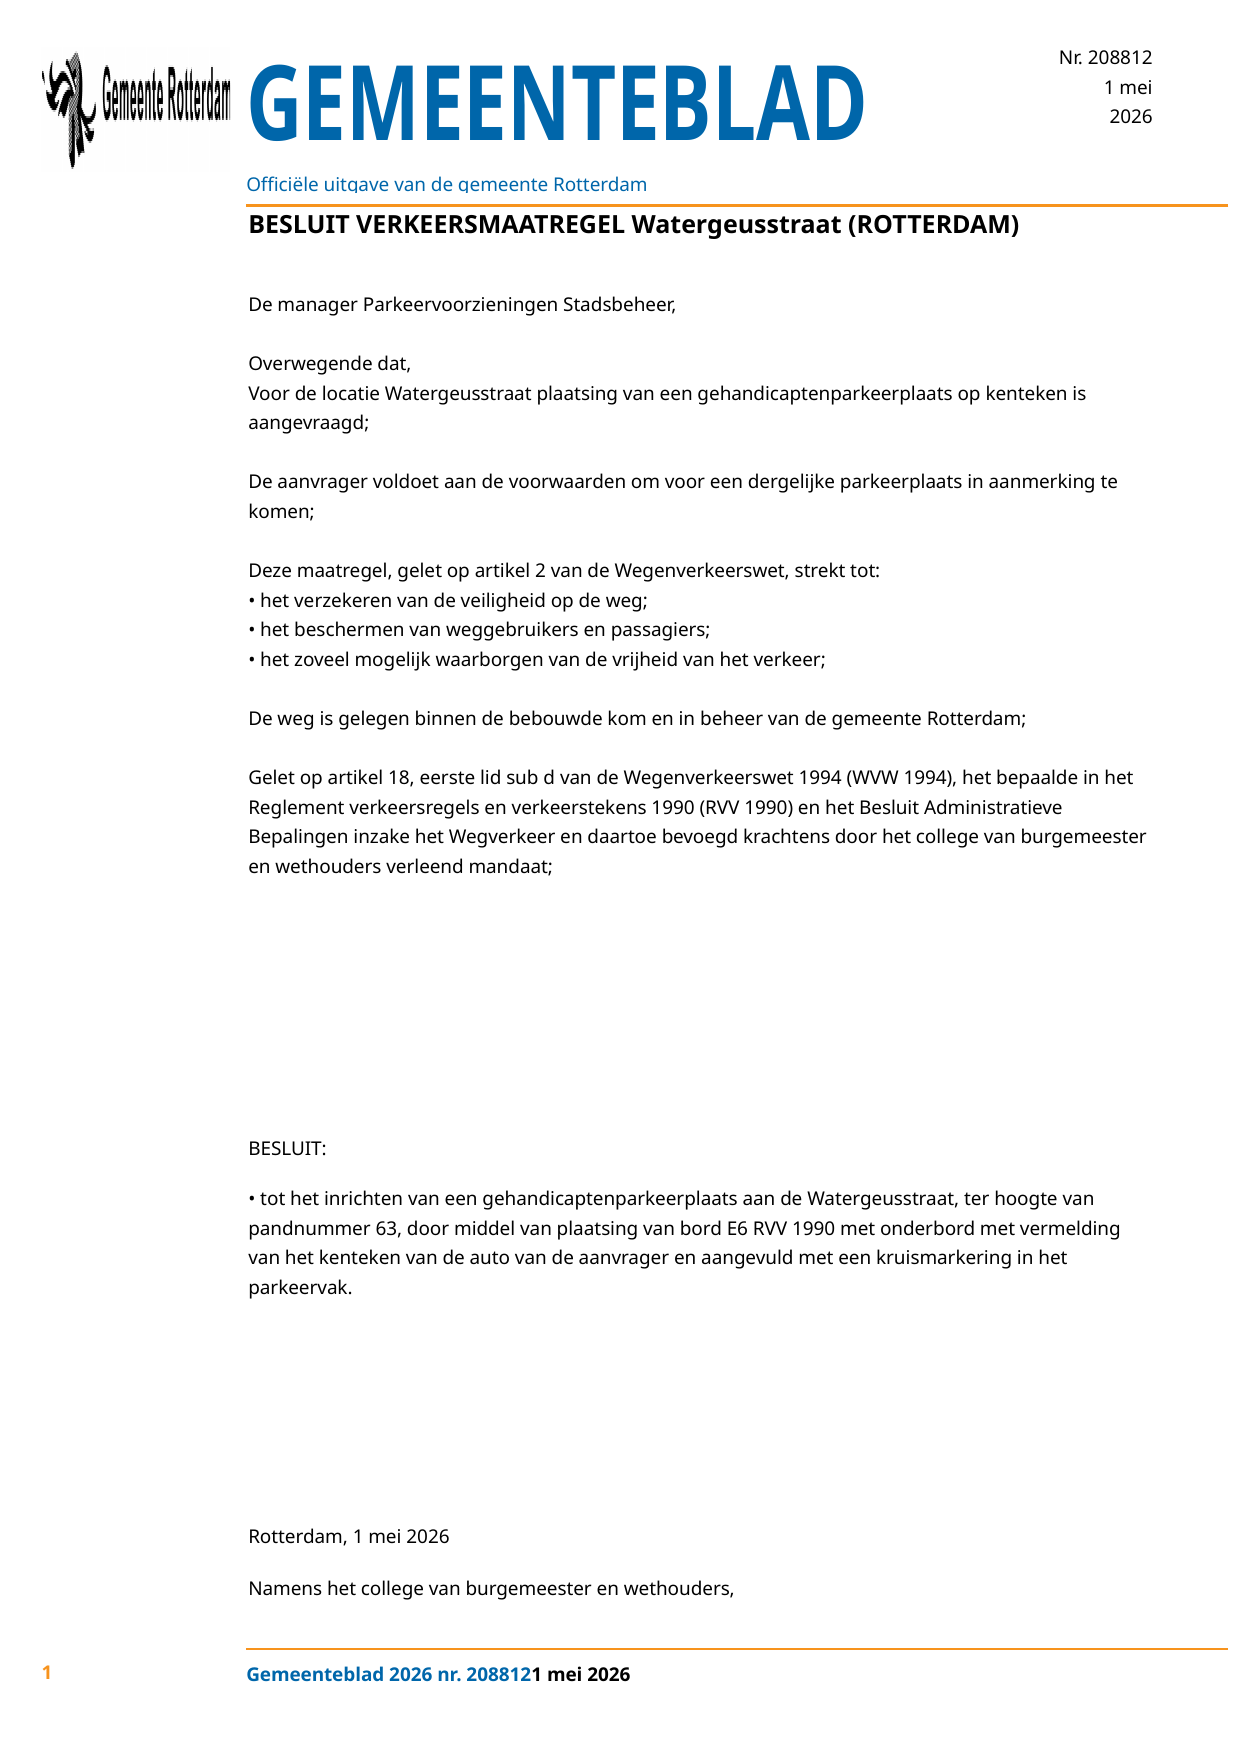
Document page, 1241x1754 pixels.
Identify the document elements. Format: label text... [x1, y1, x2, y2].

text • het verzekeren van de veiligheid op de weg; [248, 587, 1152, 613]
text • het beschermen van weggebruikers en passagiers; [248, 616, 1152, 642]
text • tot het inrichten van een gehandicaptenparkeerplaats aan de Watergeusstraat, ter hoogte van pandnummer 63, door middel van plaatsing van bord E6 RVV 1990 met onderbord met vermelding van het kenteken van de auto van de aanvrager en aangevuld met een kruismarkering in het parkeervak. [248, 1185, 1152, 1300]
text BESLUIT VERKEERSMAATREGEL Watergeusstraat (ROTTERDAM) [248, 207, 1152, 241]
picture [41, 47, 231, 172]
text Gelet op artikel 18, eerste lid sub d van de Wegenverkeerswet 1994 (WVW 1994), het bepaalde in het Reglement verkeersregels en verkeerstekens 1990 (RVV 1990) en het Besluit Administratieve Bepalingen inzake het Wegverkeer en daartoe bevoegd krachtens door het college van burgemeester en wethouders verleend mandaat; [248, 764, 1152, 879]
text • het zoveel mogelijk waarborgen van de vrijheid van het verkeer; [248, 646, 1152, 672]
text De weg is gelegen binnen de bebouwde kom en in beheer van de gemeente Rotterdam; [248, 705, 1152, 731]
text Rotterdam, 1 mei 2026 [248, 1523, 1152, 1549]
text Deze maatregel, gelet op artikel 2 van de Wegenverkeerswet, strekt tot: [248, 557, 1152, 583]
text Voor de locatie Watergeusstraat plaatsing van een gehandicaptenparkeerplaats op kenteken is aangevraagd; [248, 380, 1152, 435]
text De aanvrager voldoet aan de voorwaarden om voor een dergelijke parkeerplaats in aanmerking te komen; [248, 468, 1152, 524]
text BESLUIT: [248, 1135, 1152, 1161]
text De manager Parkeervoorzieningen Stadsbeheer, [248, 291, 1152, 317]
text Namens het college van burgemeester en wethouders, [248, 1575, 1152, 1601]
text Overwegende dat, [248, 350, 1152, 376]
